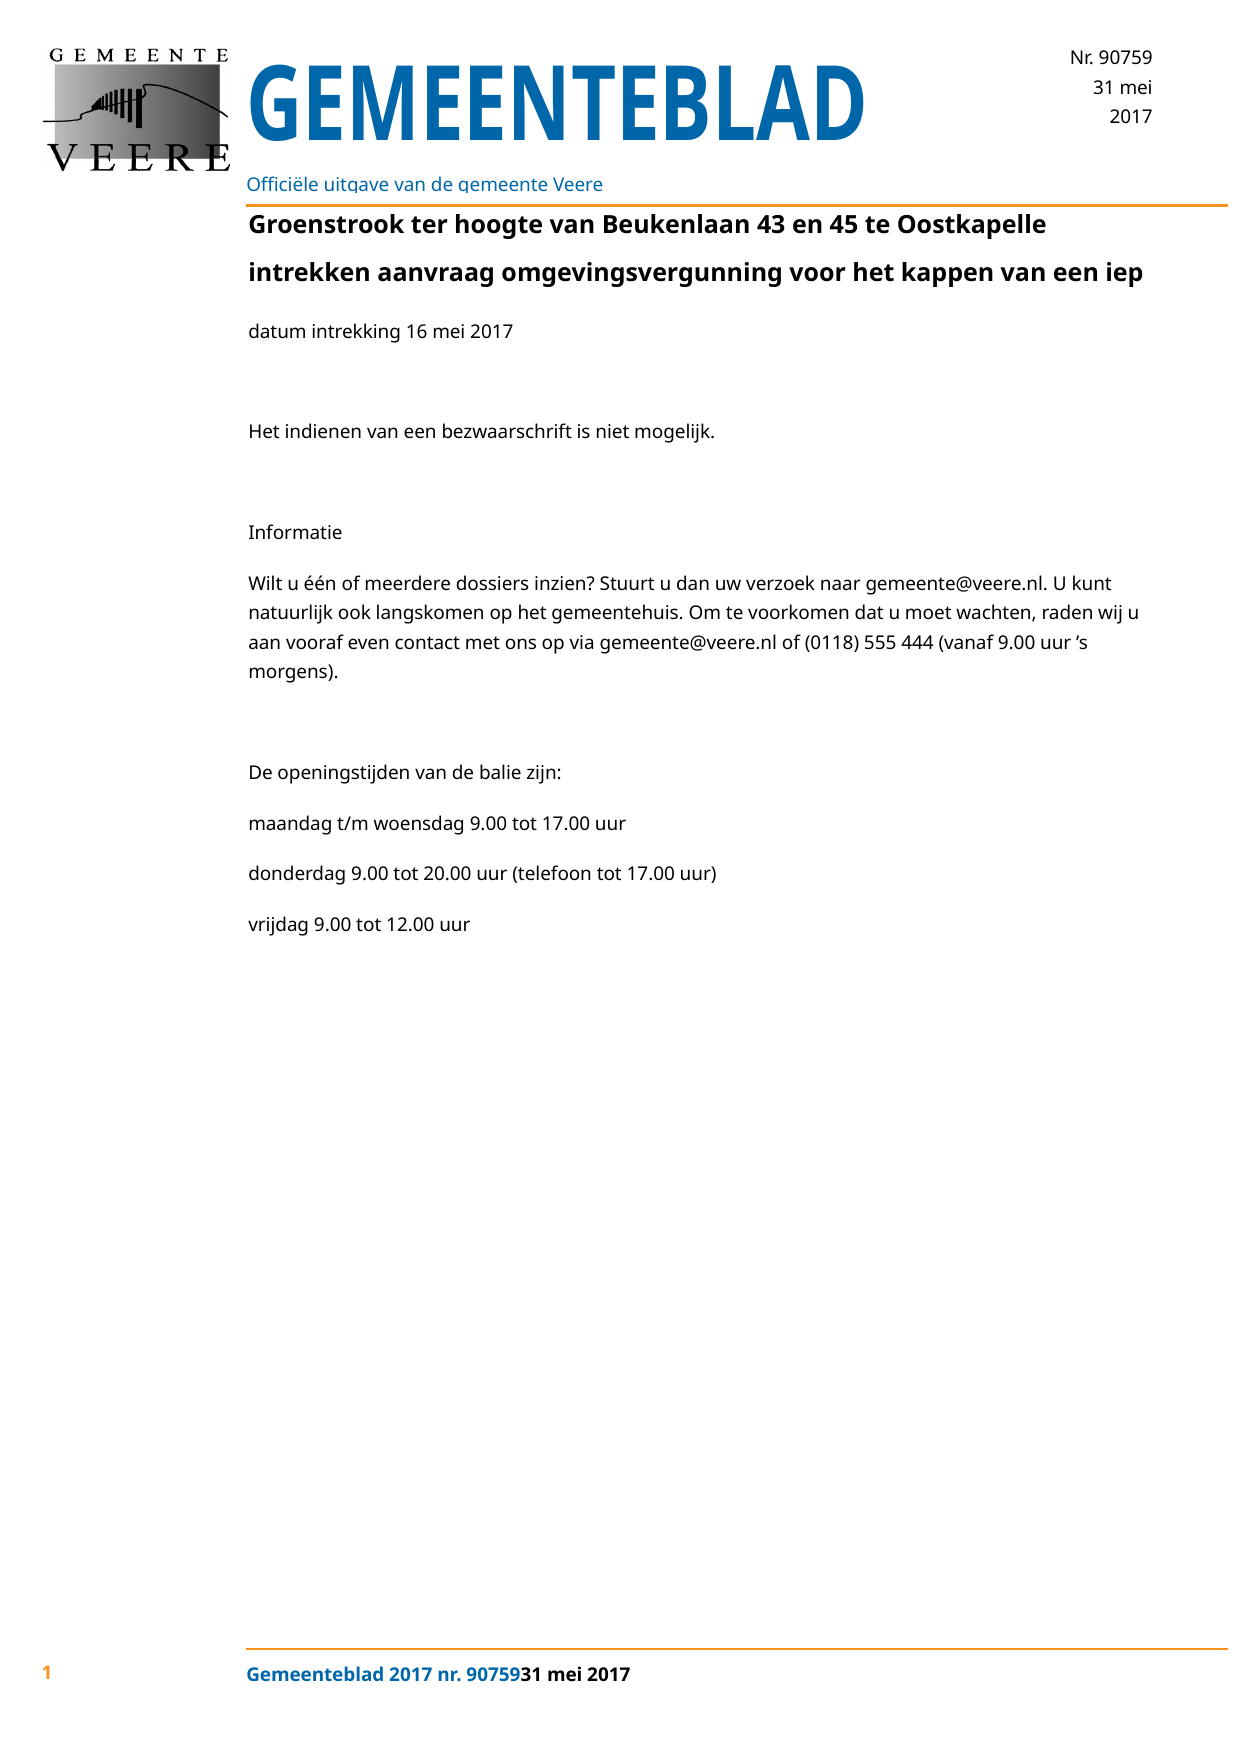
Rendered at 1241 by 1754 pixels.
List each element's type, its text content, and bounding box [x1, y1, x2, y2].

text Informatie [248, 519, 1152, 545]
text datum intrekking 16 mei 2017 [248, 318, 1152, 344]
text vrijdag 9.00 tot 12.00 uur [248, 911, 1152, 937]
picture [41, 47, 231, 172]
text Wilt u één of meerdere dossiers inzien? Stuurt u dan uw verzoek naar gemeente@veere.nl. U kunt natuurlijk ook langskomen op het gemeentehuis. Om te voorkomen dat u moet wachten, raden wij u aan vooraf even contact met ons op via gemeente@veere.nl of (0118) 555 444 (vanaf 9.00 uur ’s morgens). [248, 570, 1152, 684]
text donderdag 9.00 tot 20.00 uur (telefoon tot 17.00 uur) [248, 860, 1152, 886]
text Het indienen van een bezwaarschrift is niet mogelijk. [248, 419, 1152, 444]
text De openingstijden van de balie zijn: [248, 759, 1152, 785]
text maandag t/m woensdag 9.00 tot 17.00 uur [248, 810, 1152, 836]
text Groenstrook ter hoogte van Beukenlaan 43 en 45 te Oostkapelle intrekken aanvraag omgevingsvergunning voor het kappen van een iep [248, 207, 1152, 288]
